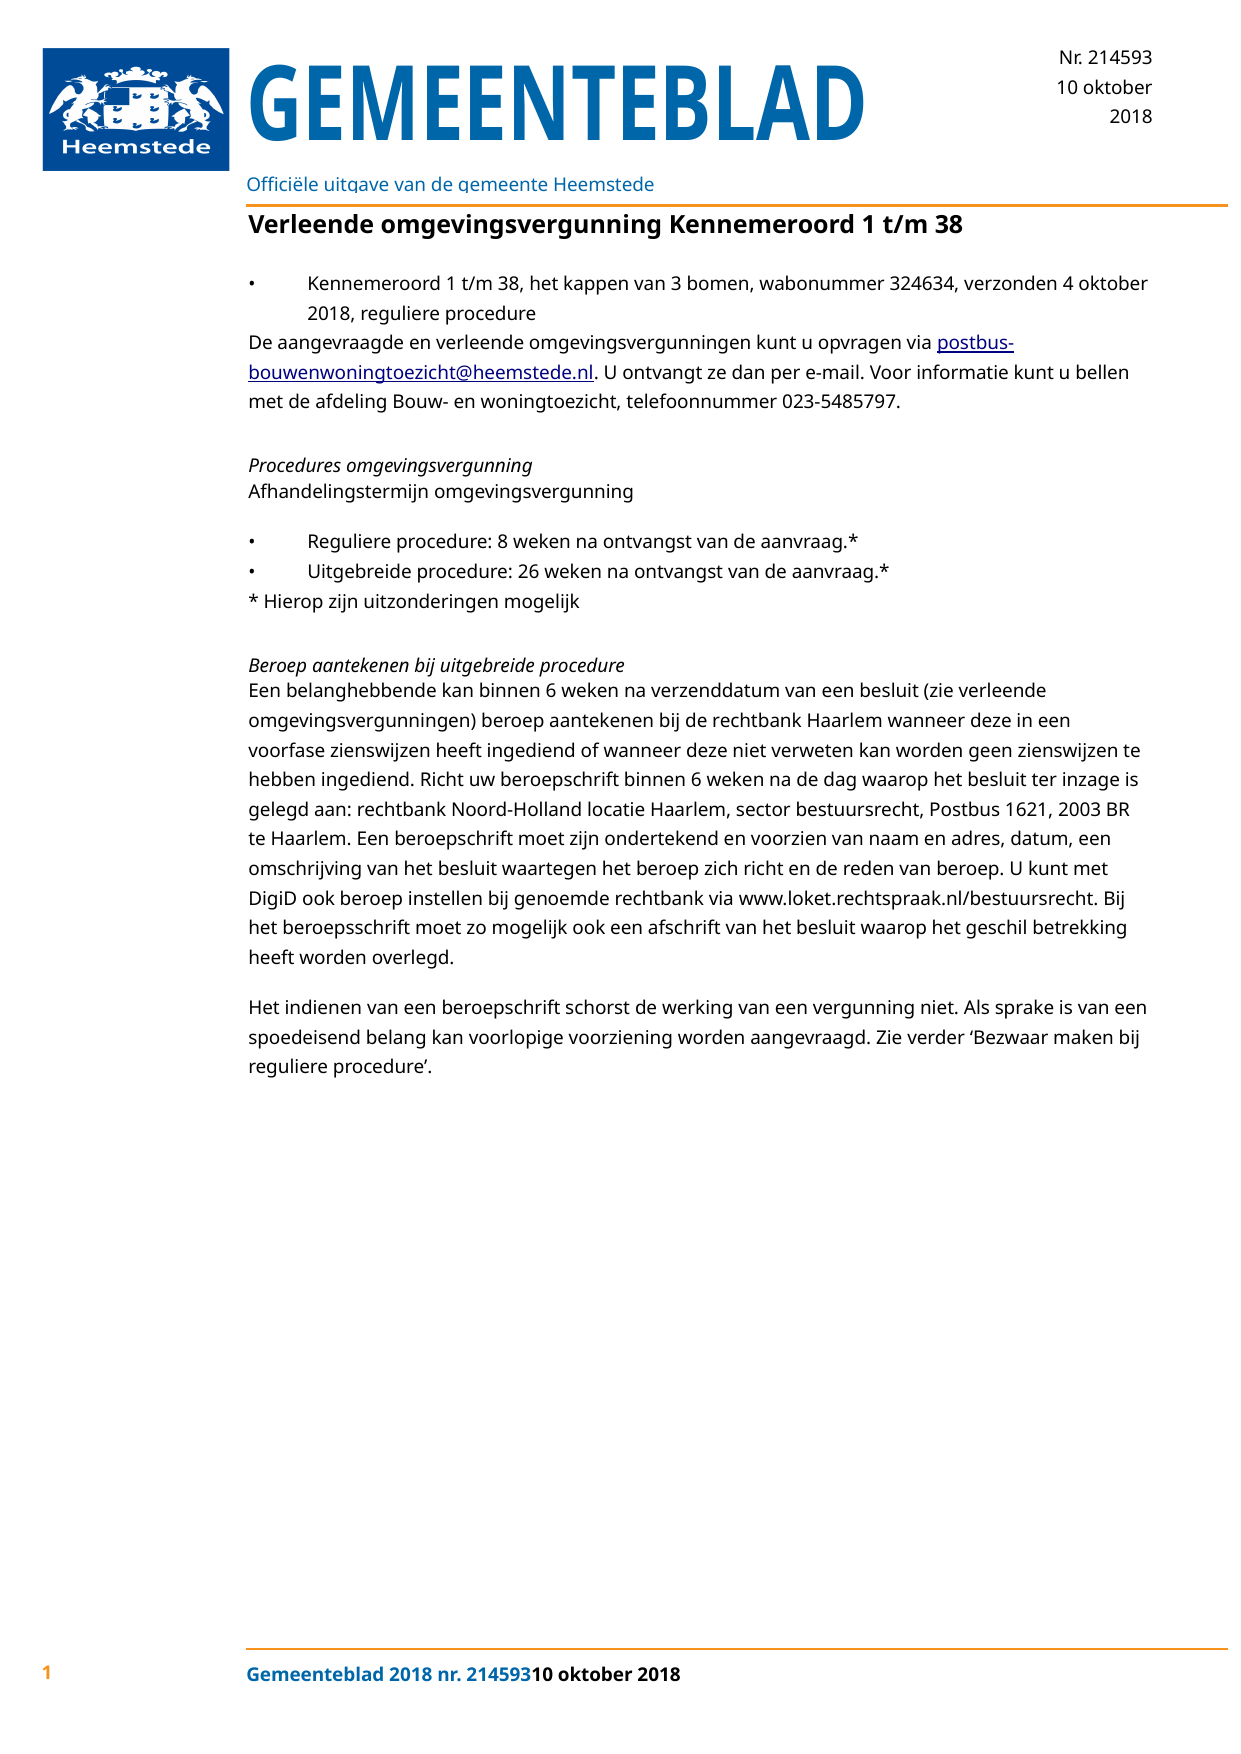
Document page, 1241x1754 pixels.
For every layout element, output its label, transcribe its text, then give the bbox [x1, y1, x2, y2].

picture [41, 47, 231, 172]
text Het indienen van een beroepschrift schorst de werking van een vergunning niet. Als sprake is van een spoedeisend belang kan voorlopige voorziening worden aangevraagd. Zie verder ‘Bezwaar maken bij reguliere procedure’. [248, 994, 1152, 1079]
text Beroep aantekenen bij uitgebreide procedure [248, 652, 1152, 678]
text De aangevraagde en verleende omgevingsvergunningen kunt u opvragen via postbus-bouwenwoningtoezicht@heemstede.nl. U ontvangt ze dan per e-mail. Voor informatie kunt u bellen met de afdeling Bouw- en woningtoezicht, telefoonnummer 023-5485797. [248, 329, 1152, 414]
list Uitgebreide procedure: 26 weken na ontvangst van de aanvraag.* [248, 558, 1152, 584]
list Kennemeroord 1 t/m 38, het kappen van 3 bomen, wabonummer 324634, verzonden 4 oktober 2018, reguliere procedure [248, 270, 1152, 326]
list Reguliere procedure: 8 weken na ontvangst van de aanvraag.* [248, 529, 1152, 554]
text * Hierop zijn uitzonderingen mogelijk [248, 588, 1152, 614]
text Afhandelingstermijn omgevingsvergunning [248, 478, 1152, 504]
text Verleende omgevingsvergunning Kennemeroord 1 t/m 38 [248, 207, 1152, 241]
text Procedures omgevingsvergunning [248, 453, 1152, 478]
text Een belanghebbende kan binnen 6 weken na verzenddatum van een besluit (zie verleende omgevingsvergunningen) beroep aantekenen bij de rechtbank Haarlem wanneer deze in een voorfase zienswijzen heeft ingediend of wanneer deze niet verweten kan worden geen zienswijzen te hebben ingediend. Richt uw beroepschrift binnen 6 weken na de dag waarop het besluit ter inzage is gelegd aan: rechtbank Noord-Holland locatie Haarlem, sector bestuursrecht, Postbus 1621, 2003 BR te Haarlem. Een beroepschrift moet zijn ondertekend en voorzien van naam en adres, datum, een omschrijving van het besluit waartegen het beroep zich richt en de reden van beroep. U kunt met DigiD ook beroep instellen bij genoemde rechtbank via www.loket.rechtspraak.nl/bestuursrecht. Bij het beroepsschrift moet zo mogelijk ook een afschrift van het besluit waarop het geschil betrekking heeft worden overlegd. [248, 678, 1152, 969]
